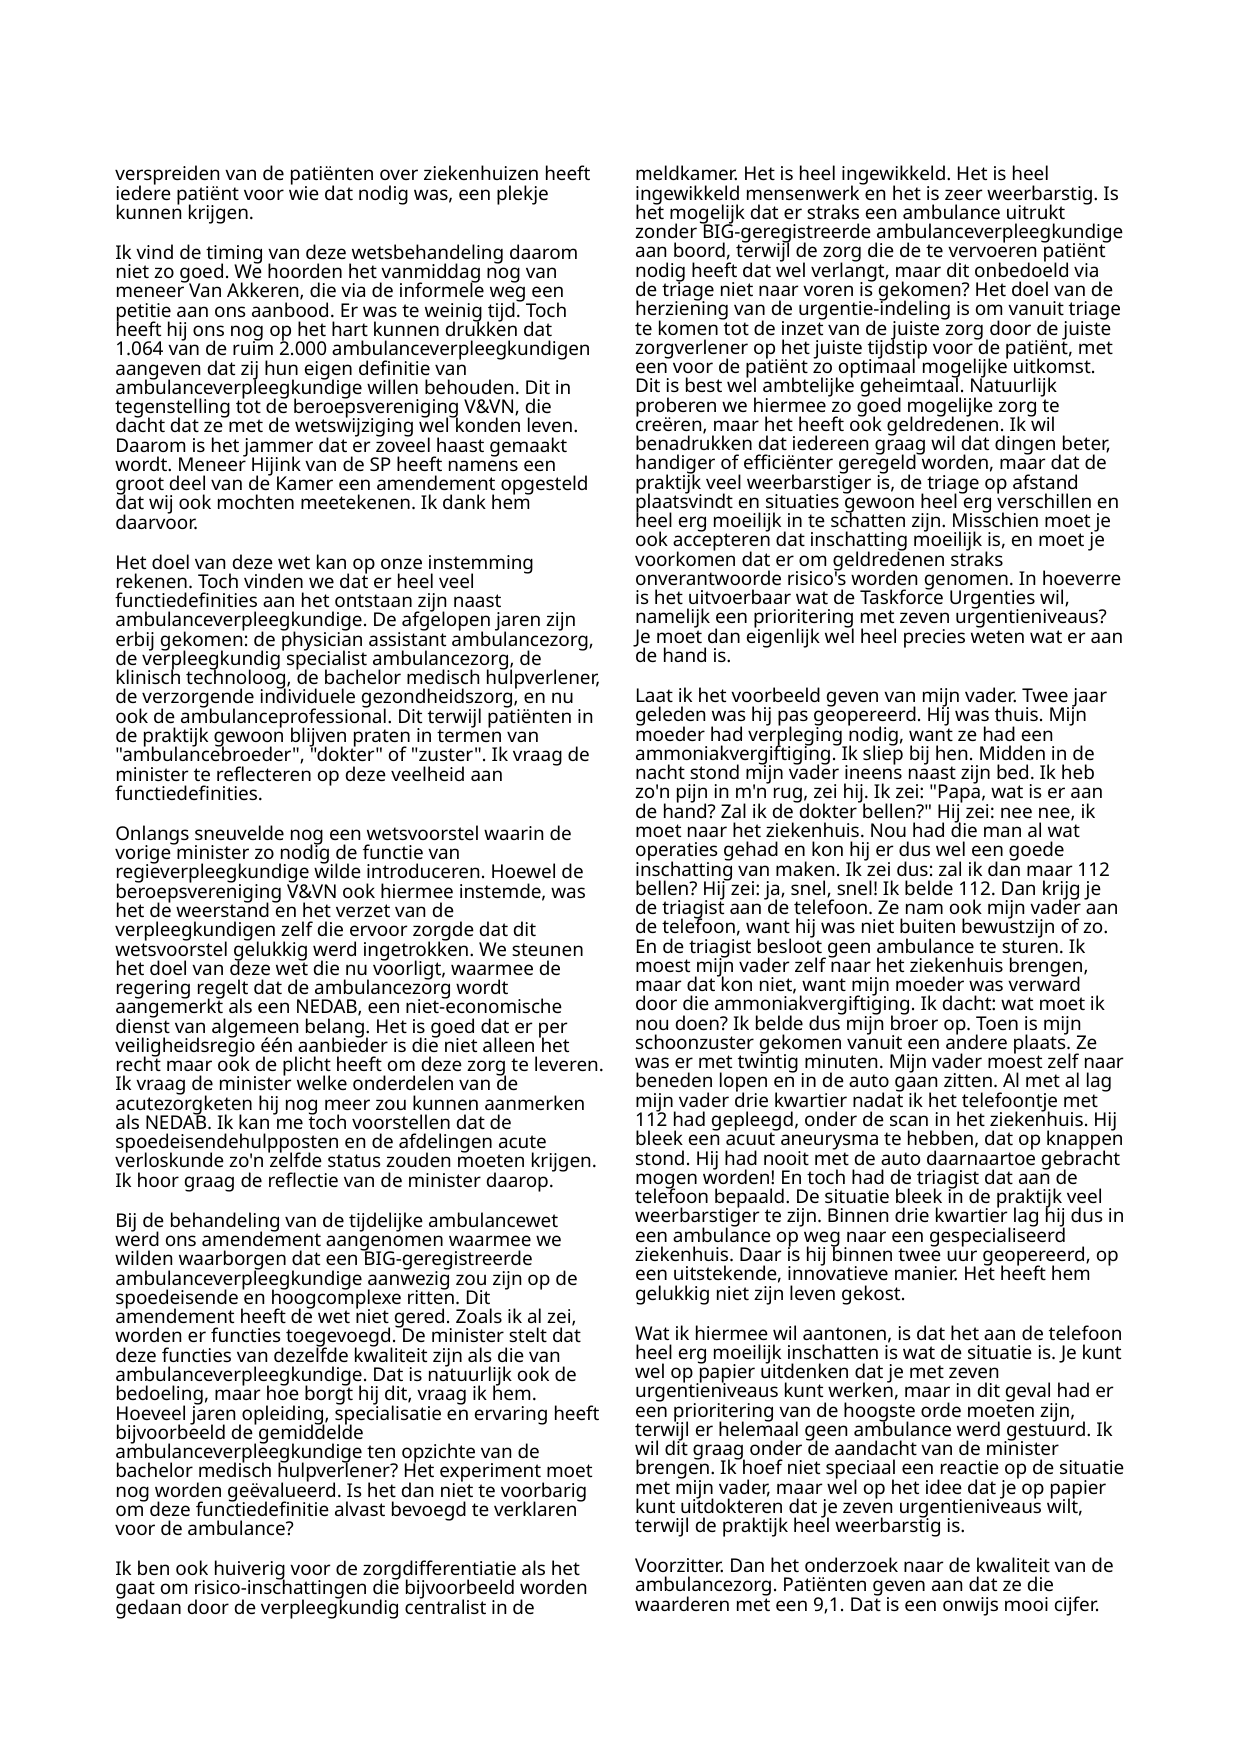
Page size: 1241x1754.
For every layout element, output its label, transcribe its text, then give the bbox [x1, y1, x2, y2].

text meldkamer. Het is heel ingewikkeld. Het is heel ingewikkeld mensenwerk en het is zeer weerbarstig. Is het mogelijk dat er straks een ambulance uitrukt zonder BIG-geregistreerde ambulanceverpleegkundige aan boord, terwijl de zorg die de te vervoeren patiënt nodig heeft dat wel verlangt, maar dit onbedoeld via de triage niet naar voren is gekomen? Het doel van de herziening van de urgentie-indeling is om vanuit triage te komen tot de inzet van de juiste zorg door de juiste zorgverlener op het juiste tijdstip voor de patiënt, met een voor de patiënt zo optimaal mogelijke uitkomst. Dit is best wel ambtelijke geheimtaal. Natuurlijk proberen we hiermee zo goed mogelijke zorg te creëren, maar het heeft ook geldredenen. Ik wil benadrukken dat iedereen graag wil dat dingen beter, handiger of efficiënter geregeld worden, maar dat de praktijk veel weerbarstiger is, de triage op afstand plaatsvindt en situaties gewoon heel erg verschillen en heel erg moeilijk in te schatten zijn. Misschien moet je ook accepteren dat inschatting moeilijk is, en moet je voorkomen dat er om geldredenen straks onverantwoorde risico's worden genomen. In hoeverre is het uitvoerbaar wat de Taskforce Urgenties wil, namelijk een prioritering met zeven urgentieniveaus? Je moet dan eigenlijk wel heel precies weten wat er aan de hand is. [635, 165, 1125, 666]
text Wat ik hiermee wil aantonen, is dat het aan de telefoon heel erg moeilijk inschatten is wat de situatie is. Je kunt wel op papier uitdenken dat je met zeven urgentieniveaus kunt werken, maar in dit geval had er een prioritering van de hoogste orde moeten zijn, terwijl er helemaal geen ambulance werd gestuurd. Ik wil dit graag onder de aandacht van de minister brengen. Ik hoef niet speciaal een reactie op de situatie met mijn vader, maar wel op het idee dat je op papier kunt uitdokteren dat je zeven urgentieniveaus wilt, terwijl de praktijk heel weerbarstig is. [635, 1324, 1125, 1536]
text Bij de behandeling van de tijdelijke ambulancewet werd ons amendement aangenomen waarmee we wilden waarborgen dat een BIG-geregistreerde ambulanceverpleegkundige aanwezig zou zijn op de spoedeisende en hoogcomplexe ritten. Dit amendement heeft de wet niet gered. Zoals ik al zei, worden er functies toegevoegd. De minister stelt dat deze functies van dezelfde kwaliteit zijn als die van ambulanceverpleegkundige. Dat is natuurlijk ook de bedoeling, maar hoe borgt hij dit, vraag ik hem. Hoeveel jaren opleiding, specialisatie en ervaring heeft bijvoorbeeld de gemiddelde ambulanceverpleegkundige ten opzichte van de bachelor medisch hulpverlener? Het experiment moet nog worden geëvalueerd. Is het dan niet te voorbarig om deze functiedefinitie alvast bevoegd te verklaren voor de ambulance? [115, 1212, 605, 1539]
text Het doel van deze wet kan op onze instemming rekenen. Toch vinden we dat er heel veel functiedefinities aan het ontstaan zijn naast ambulanceverpleegkundige. De afgelopen jaren zijn erbij gekomen: de physician assistant ambulancezorg, de verpleegkundig specialist ambulancezorg, de klinisch technoloog, de bachelor medisch hulpverlener, de verzorgende individuele gezondheidszorg, en nu ook de ambulanceprofessional. Dit terwijl patiënten in de praktijk gewoon blijven praten in termen van "ambulancebroeder", "dokter" of "zuster". Ik vraag de minister te reflecteren op deze veelheid aan functiedefinities. [115, 554, 605, 804]
text Voorzitter. Dan het onderzoek naar de kwaliteit van de ambulancezorg. Patiënten geven aan dat ze die waarderen met een 9,1. Dat is een onwijs mooi cijfer. [635, 1557, 1125, 1615]
text Ik ben ook huiverig voor de zorgdifferentiatie als het gaat om risico-inschattingen die bijvoorbeeld worden gedaan door de verpleegkundig centralist in de [115, 1560, 605, 1618]
text Ik vind de timing van deze wetsbehandeling daarom niet zo goed. We hoorden het vanmiddag nog van meneer Van Akkeren, die via de informele weg een petitie aan ons aanbood. Er was te weinig tijd. Toch heeft hij ons nog op het hart kunnen drukken dat 1.064 van de ruim 2.000 ambulanceverpleegkundigen aangeven dat zij hun eigen definitie van ambulanceverpleegkundige willen behouden. Dit in tegenstelling tot de beroepsvereniging V&VN, die dacht dat ze met de wetswijziging wel konden leven. Daarom is het jammer dat er zoveel haast gemaakt wordt. Meneer Hijink van de SP heeft namens een groot deel van de Kamer een amendement opgesteld dat wij ook mochten meetekenen. Ik dank hem daarvoor. [115, 244, 605, 533]
text Laat ik het voorbeeld geven van mijn vader. Twee jaar geleden was hij pas geopereerd. Hij was thuis. Mijn moeder had verpleging nodig, want ze had een ammoniakvergiftiging. Ik sliep bij hen. Midden in de nacht stond mijn vader ineens naast zijn bed. Ik heb zo'n pijn in m'n rug, zei hij. Ik zei: "Papa, wat is er aan de hand? Zal ik de dokter bellen?" Hij zei: nee nee, ik moet naar het ziekenhuis. Nou had die man al wat operaties gehad en kon hij er dus wel een goede inschatting van maken. Ik zei dus: zal ik dan maar 112 bellen? Hij zei: ja, snel, snel! Ik belde 112. Dan krijg je de triagist aan de telefoon. Ze nam ook mijn vader aan de telefoon, want hij was niet buiten bewustzijn of zo. En de triagist besloot geen ambulance te sturen. Ik moest mijn vader zelf naar het ziekenhuis brengen, maar dat kon niet, want mijn moeder was verward door die ammoniakvergiftiging. Ik dacht: wat moet ik nou doen? Ik belde dus mijn broer op. Toen is mijn schoonzuster gekomen vanuit een andere plaats. Ze was er met twintig minuten. Mijn vader moest zelf naar beneden lopen en in de auto gaan zitten. Al met al lag mijn vader drie kwartier nadat ik het telefoontje met 112 had gepleegd, onder de scan in het ziekenhuis. Hij bleek een acuut aneurysma te hebben, dat op knappen stond. Hij had nooit met de auto daarnaartoe gebracht mogen worden! En toch had de triagist dat aan de telefoon bepaald. De situatie bleek in de praktijk veel weerbarstiger te zijn. Binnen drie kwartier lag hij dus in een ambulance op weg naar een gespecialiseerd ziekenhuis. Daar is hij binnen twee uur geopereerd, op een uitstekende, innovatieve manier. Het heeft hem gelukkig niet zijn leven gekost. [635, 687, 1125, 1304]
text verspreiden van de patiënten over ziekenhuizen heeft iedere patiënt voor wie dat nodig was, een plekje kunnen krijgen. [115, 165, 605, 223]
text Onlangs sneuvelde nog een wetsvoorstel waarin de vorige minister zo nodig de functie van regieverpleegkundige wilde introduceren. Hoewel de beroepsvereniging V&VN ook hiermee instemde, was het de weerstand en het verzet van de verpleegkundigen zelf die ervoor zorgde dat dit wetsvoorstel gelukkig werd ingetrokken. We steunen het doel van deze wet die nu voorligt, waarmee de regering regelt dat de ambulancezorg wordt aangemerkt als een NEDAB, een niet-economische dienst van algemeen belang. Het is goed dat er per veiligheidsregio één aanbieder is die niet alleen het recht maar ook de plicht heeft om deze zorg te leveren. Ik vraag de minister welke onderdelen van de acutezorgketen hij nog meer zou kunnen aanmerken als NEDAB. Ik kan me toch voorstellen dat de spoedeisendehulpposten en de afdelingen acute verloskunde zo'n zelfde status zouden moeten krijgen. Ik hoor graag de reflectie van de minister daarop. [115, 825, 605, 1191]
